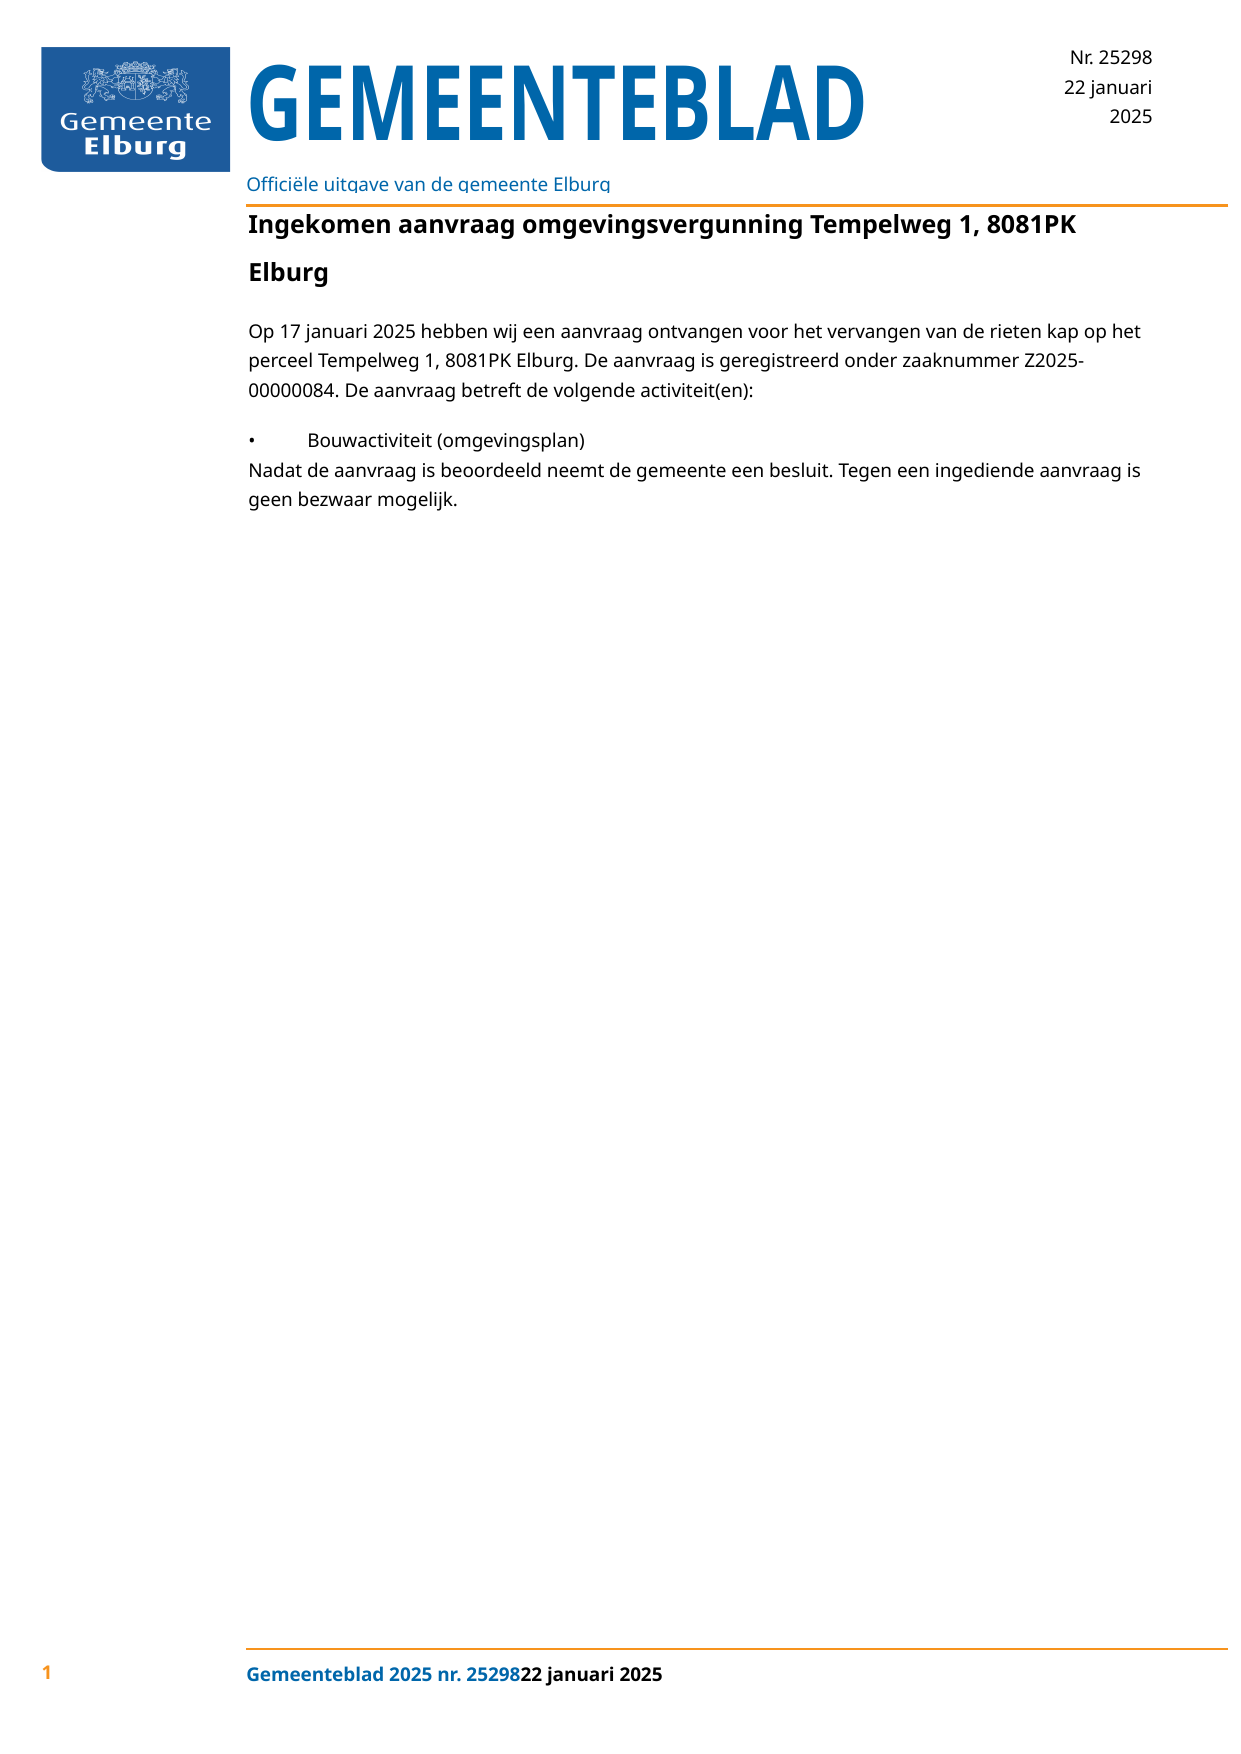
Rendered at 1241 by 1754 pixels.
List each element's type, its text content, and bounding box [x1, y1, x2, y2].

text Nadat de aanvraag is beoordeeld neemt de gemeente een besluit. Tegen een ingediende aanvraag is geen bezwaar mogelijk. [248, 457, 1152, 512]
list Bouwactiviteit (omgevingsplan) [248, 427, 1152, 453]
text Op 17 januari 2025 hebben wij een aanvraag ontvangen voor het vervangen van de rieten kap op het perceel Tempelweg 1, 8081PK Elburg. De aanvraag is geregistreerd onder zaaknummer Z2025-00000084. De aanvraag betreft de volgende activiteit(en): [248, 318, 1152, 403]
text Ingekomen aanvraag omgevingsvergunning Tempelweg 1, 8081PK Elburg [248, 207, 1152, 288]
picture [41, 47, 231, 172]
